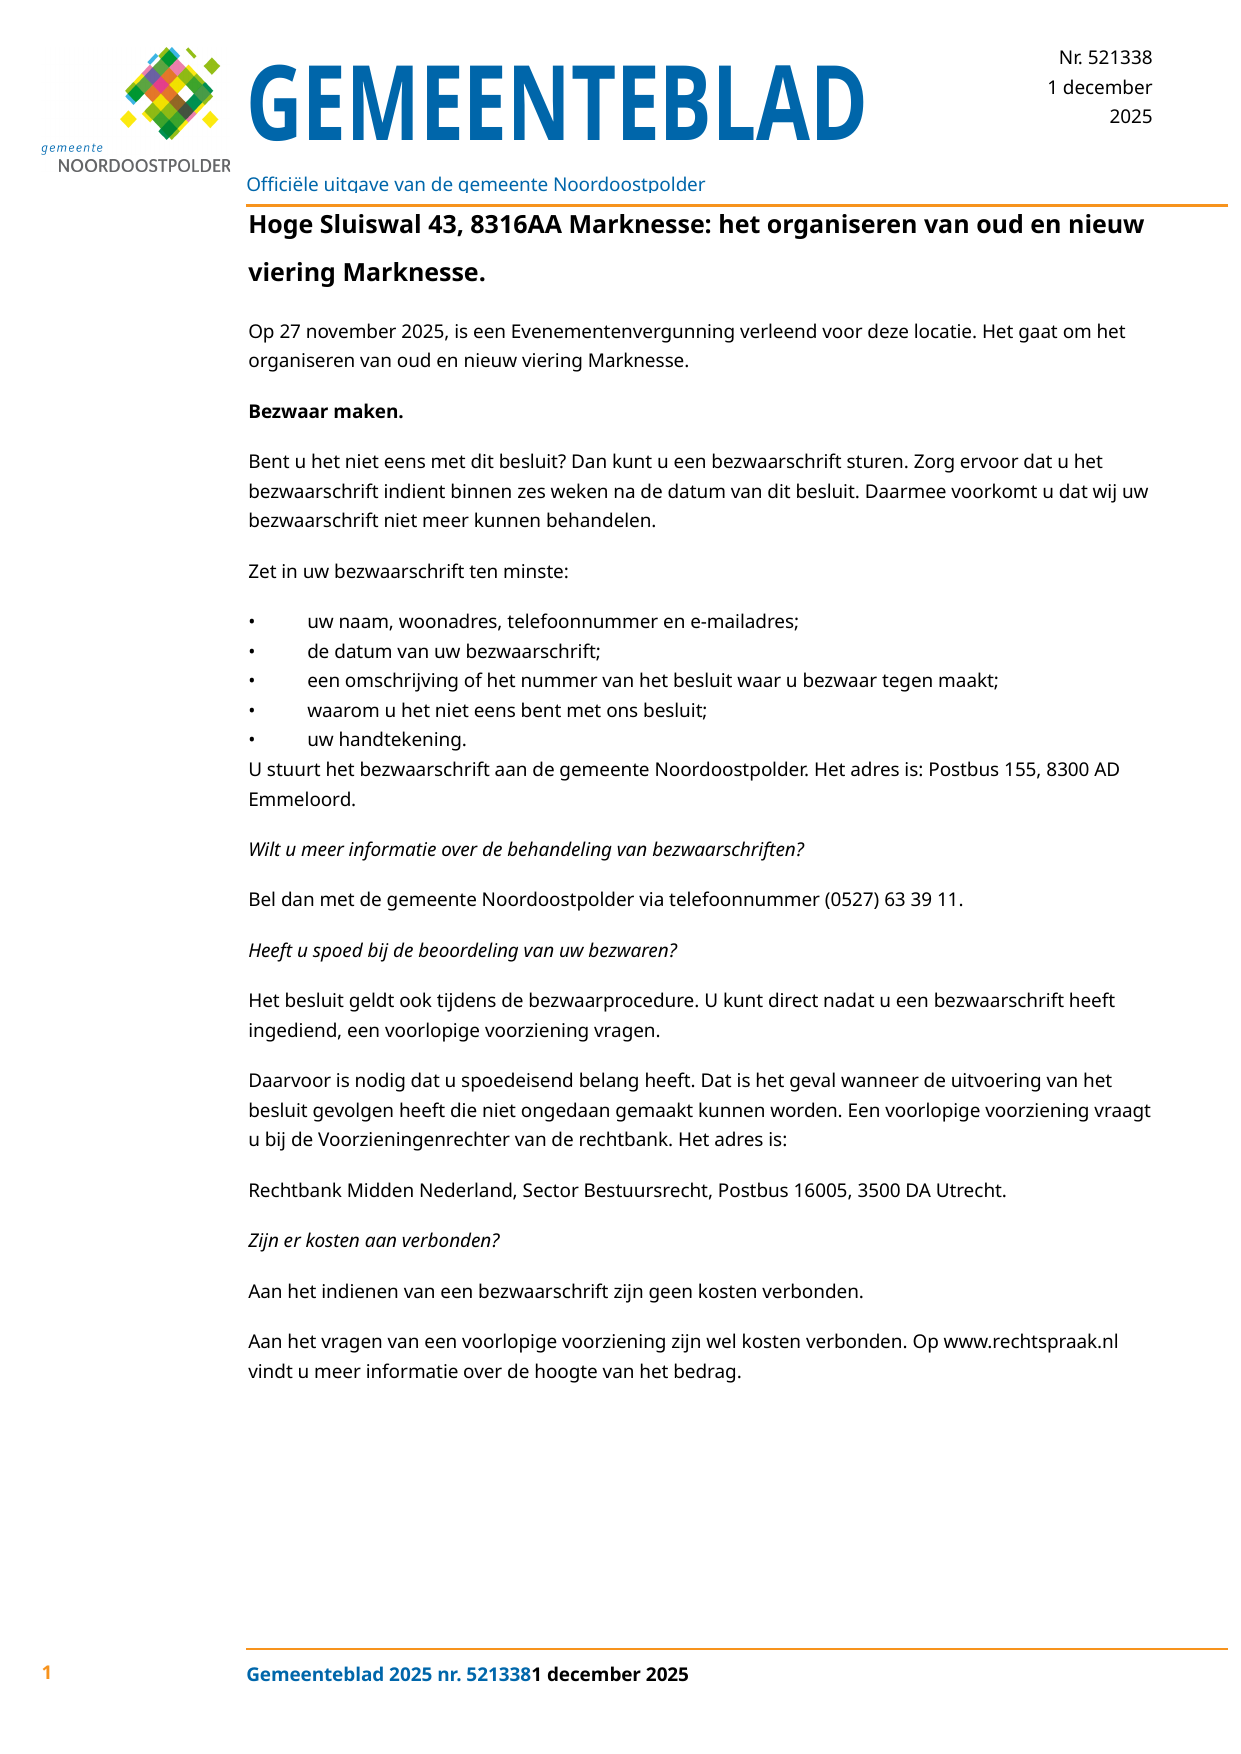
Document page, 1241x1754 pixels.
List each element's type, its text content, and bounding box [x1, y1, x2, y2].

text Bel dan met de gemeente Noordoostpolder via telefoonnummer (0527) 63 39 11. [248, 887, 1152, 912]
text Wilt u meer informatie over de behandeling van bezwaarschriften? [248, 836, 1152, 862]
text Aan het vragen van een voorlopige voorziening zijn wel kosten verbonden. Op www.rechtspraak.nl vindt u meer informatie over de hoogte van het bedrag. [248, 1328, 1152, 1384]
text Op 27 november 2025, is een Evenementenvergunning verleend voor deze locatie. Het gaat om het organiseren van oud en nieuw viering Marknesse. [248, 318, 1152, 373]
list de datum van uw bezwaarschrift; [248, 638, 1152, 664]
list uw naam, woonadres, telefoonnummer en e-mailadres; [248, 608, 1152, 634]
text Het besluit geldt ook tijdens de bezwaarprocedure. U kunt direct nadat u een bezwaarschrift heeft ingediend, een voorlopige voorziening vragen. [248, 987, 1152, 1043]
text U stuurt het bezwaarschrift aan de gemeente Noordoostpolder. Het adres is: Postbus 155, 8300 AD Emmeloord. [248, 756, 1152, 812]
text Hoge Sluiswal 43, 8316AA Marknesse: het organiseren van oud en nieuw viering Marknesse. [248, 207, 1152, 288]
text Rechtbank Midden Nederland, Sector Bestuursrecht, Postbus 16005, 3500 DA Utrecht. [248, 1177, 1152, 1203]
list waarom u het niet eens bent met ons besluit; [248, 697, 1152, 723]
picture [41, 47, 231, 172]
text Zijn er kosten aan verbonden? [248, 1227, 1152, 1253]
list uw handtekening. [248, 727, 1152, 752]
list een omschrijving of het nummer van het besluit waar u bezwaar tegen maakt; [248, 667, 1152, 693]
text Bent u het niet eens met dit besluit? Dan kunt u een bezwaarschrift sturen. Zorg ervoor dat u het bezwaarschrift indient binnen zes weken na de datum van dit besluit. Daarmee voorkomt u dat wij uw bezwaarschrift niet meer kunnen behandelen. [248, 448, 1152, 533]
text Zet in uw bezwaarschrift ten minste: [248, 558, 1152, 584]
text Aan het indienen van een bezwaarschrift zijn geen kosten verbonden. [248, 1278, 1152, 1304]
text Heeft u spoed bij de beoordeling van uw bezwaren? [248, 937, 1152, 963]
text Daarvoor is nodig dat u spoedeisend belang heeft. Dat is het geval wanneer de uitvoering van het besluit gevolgen heeft die niet ongedaan gemaakt kunnen worden. Een voorlopige voorziening vraagt u bij de Voorzieningenrechter van de rechtbank. Het adres is: [248, 1067, 1152, 1152]
text Bezwaar maken. [248, 398, 1152, 424]
